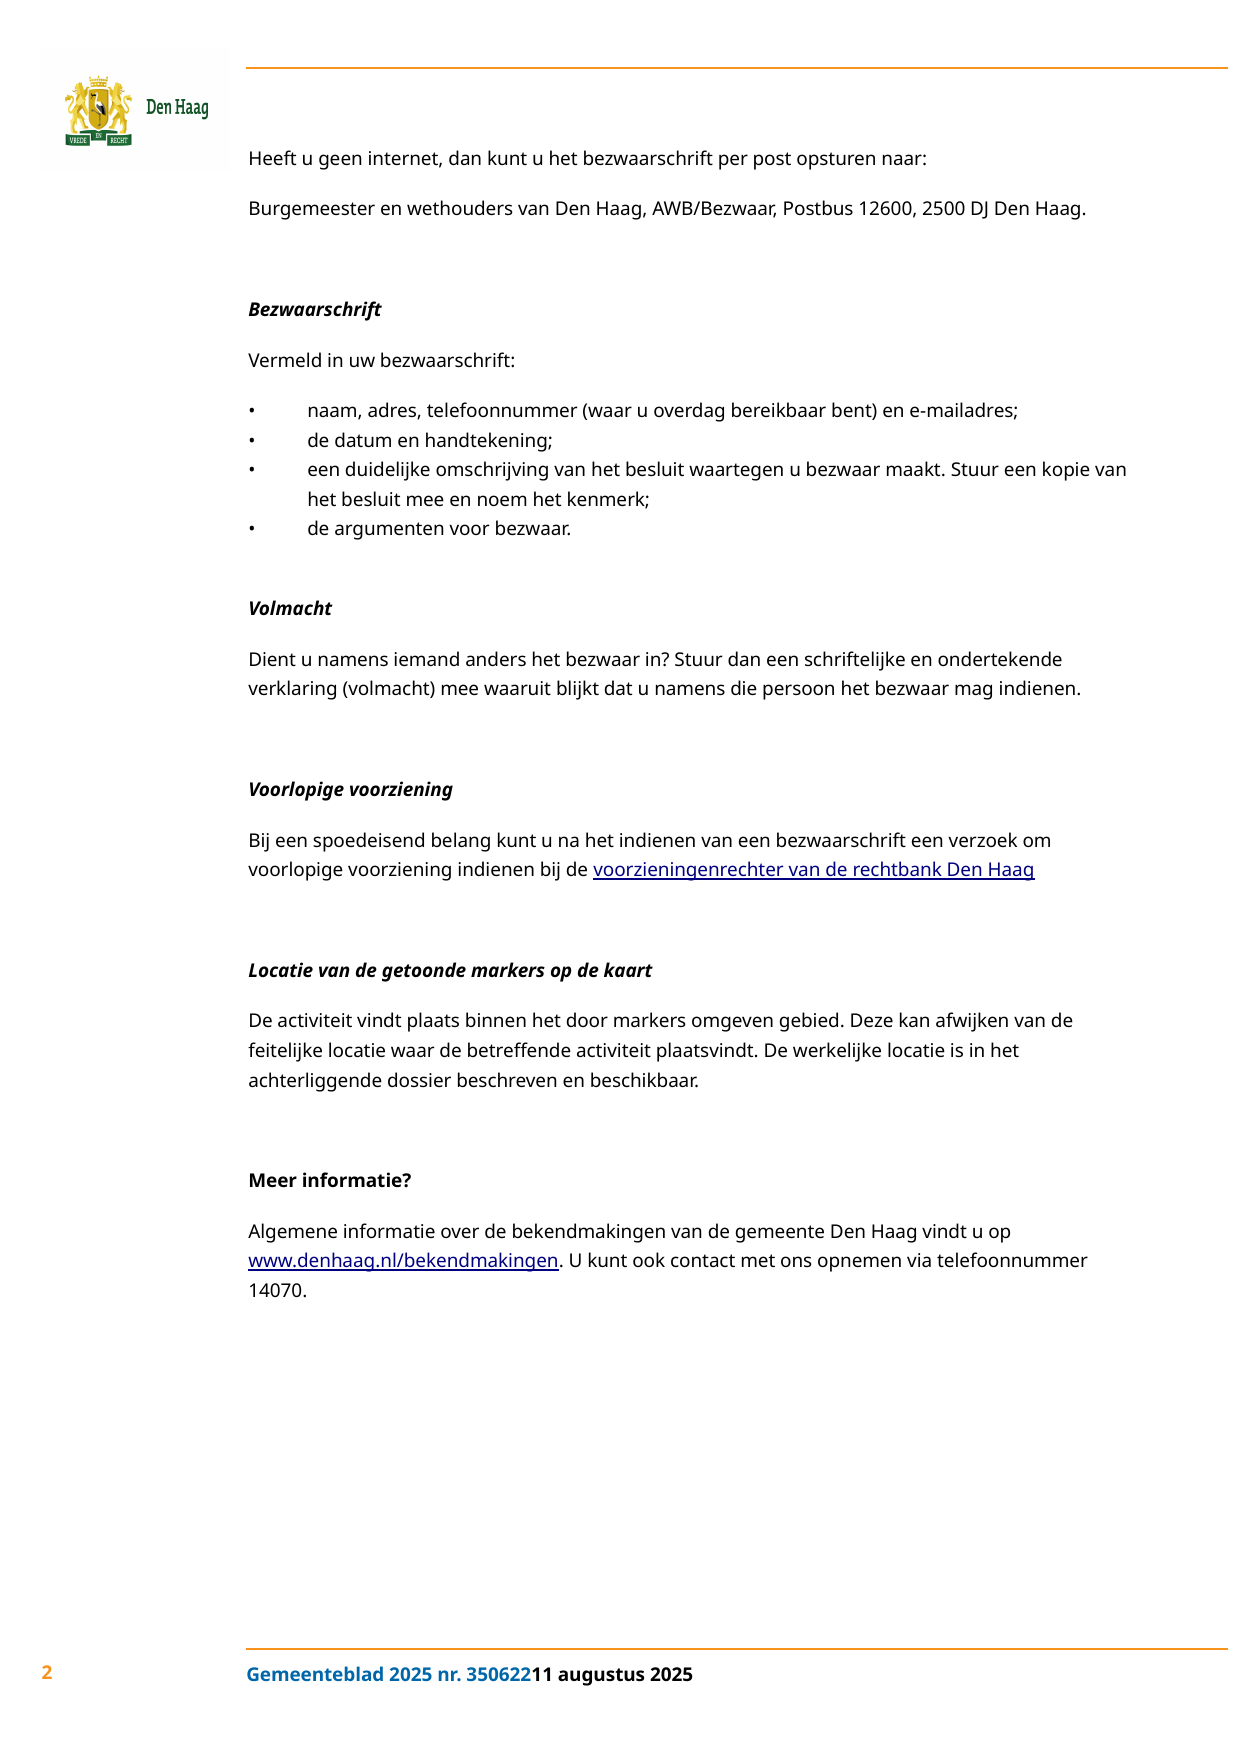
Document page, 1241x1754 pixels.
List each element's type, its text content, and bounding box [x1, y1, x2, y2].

text Burgemeester en wethouders van Den Haag, AWB/Bezwaar, Postbus 12600, 2500 DJ Den Haag. [248, 196, 1152, 221]
text Bezwaarschrift [248, 296, 1152, 322]
list de datum en handtekening; [248, 427, 1152, 453]
text Algemene informatie over de bekendmakingen van de gemeente Den Haag vindt u op www.denhaag.nl/bekendmakingen. U kunt ook contact met ons opnemen via telefoonnummer 14070. [248, 1218, 1152, 1303]
text Heeft u geen internet, dan kunt u het bezwaarschrift per post opsturen naar: [248, 145, 1152, 171]
text Dient u namens iemand anders het bezwaar in? Stuur dan een schriftelijke en ondertekende verklaring (volmacht) mee waaruit blijkt dat u namens die persoon het bezwaar mag indienen. [248, 646, 1152, 701]
text Locatie van de getoonde markers op de kaart [248, 957, 1152, 983]
text Volmacht [248, 596, 1152, 621]
list de argumenten voor bezwaar. [248, 516, 1152, 541]
text Bij een spoedeisend belang kunt u na het indienen van een bezwaarschrift een verzoek om voorlopige voorziening indienen bij de voorzieningenrechter van de rechtbank Den Haag [248, 827, 1152, 882]
list een duidelijke omschrijving van het besluit waartegen u bezwaar maakt. Stuur een kopie van het besluit mee en noem het kenmerk; [248, 456, 1152, 512]
text Voorlopige voorziening [248, 776, 1152, 802]
text De activiteit vindt plaats binnen het door markers omgeven gebied. Deze kan afwijken van de feitelijke locatie waar de betreffende activiteit plaatsvindt. De werkelijke locatie is in het achterliggende dossier beschreven en beschikbaar. [248, 1008, 1152, 1093]
text Vermeld in uw bezwaarschrift: [248, 347, 1152, 373]
list naam, adres, telefoonnummer (waar u overdag bereikbaar bent) en e-mailadres; [248, 397, 1152, 423]
text Meer informatie? [248, 1168, 1152, 1193]
picture [41, 47, 231, 172]
